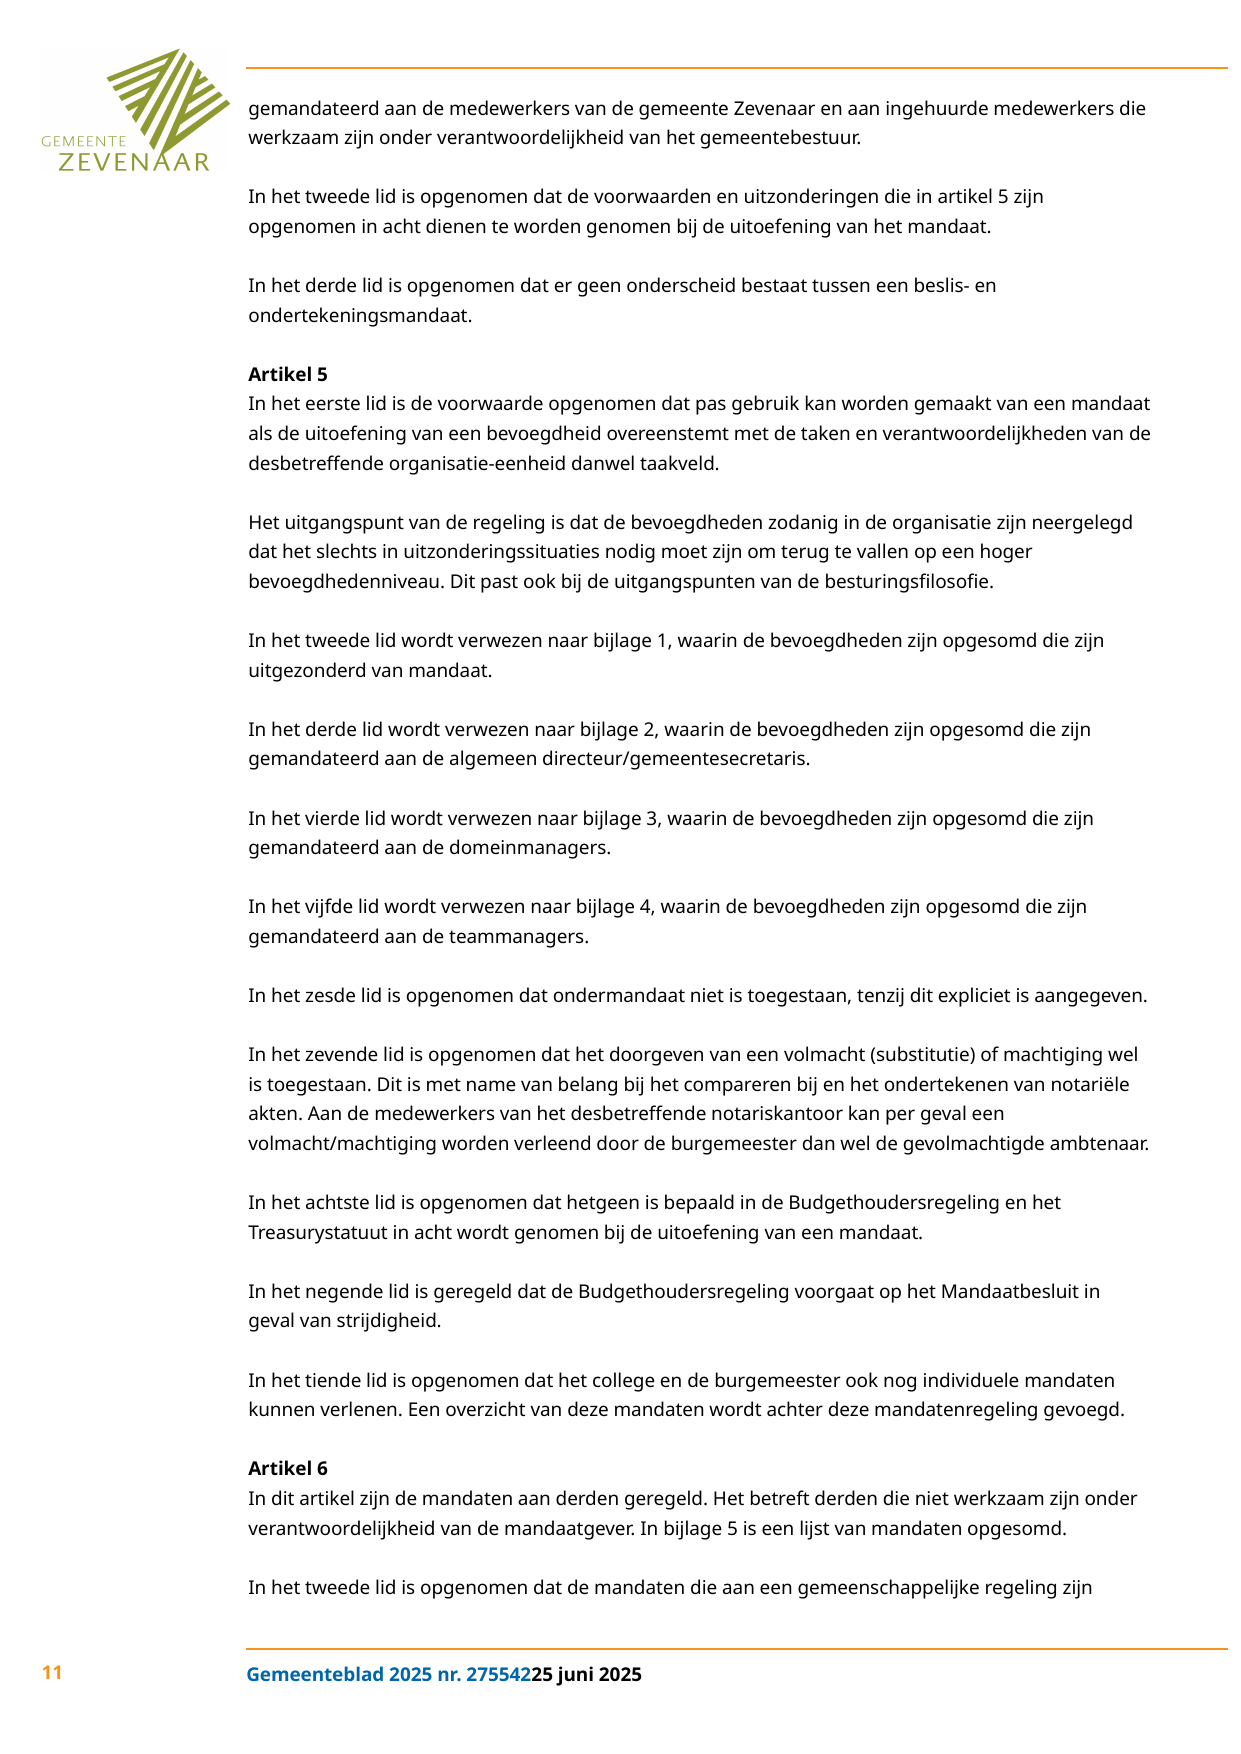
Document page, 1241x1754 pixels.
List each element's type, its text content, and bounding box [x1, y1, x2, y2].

text In het tiende lid is opgenomen dat het college en de burgemeester ook nog individuele mandaten kunnen verlenen. Een overzicht van deze mandaten wordt achter deze mandatenregeling gevoegd. [248, 1367, 1152, 1422]
text In het vijfde lid wordt verwezen naar bijlage 4, waarin de bevoegdheden zijn opgesomd die zijn gemandateerd aan de teammanagers. [248, 893, 1152, 949]
text In het tweede lid wordt verwezen naar bijlage 1, waarin de bevoegdheden zijn opgesomd die zijn uitgezonderd van mandaat. [248, 627, 1152, 683]
text In het zevende lid is opgenomen dat het doorgeven van een volmacht (substitutie) of machtiging wel is toegestaan. Dit is met name van belang bij het compareren bij en het ondertekenen van notariële akten. Aan de medewerkers van het desbetreffende notariskantoor kan per geval een volmacht/machtiging worden verleend door de burgemeester dan wel de gevolmachtigde ambtenaar. [248, 1041, 1152, 1156]
text In het derde lid is opgenomen dat er geen onderscheid bestaat tussen een beslis- en ondertekeningsmandaat. [248, 272, 1152, 328]
text Artikel 5 [248, 361, 1152, 387]
text gemandateerd aan de medewerkers van de gemeente Zevenaar en aan ingehuurde medewerkers die werkzaam zijn onder verantwoordelijkheid van het gemeentebestuur. [248, 95, 1152, 150]
text In het zesde lid is opgenomen dat ondermandaat niet is toegestaan, tenzij dit expliciet is aangegeven. [248, 982, 1152, 1008]
picture [41, 47, 231, 172]
text In het achtste lid is opgenomen dat hetgeen is bepaald in de Budgethoudersregeling en het Treasurystatuut in acht wordt genomen bij de uitoefening van een mandaat. [248, 1189, 1152, 1245]
text In dit artikel zijn de mandaten aan derden geregeld. Het betreft derden die niet werkzaam zijn onder verantwoordelijkheid van de mandaatgever. In bijlage 5 is een lijst van mandaten opgesomd. [248, 1485, 1152, 1541]
text In het negende lid is geregeld dat de Budgethoudersregeling voorgaat op het Mandaatbesluit in geval van strijdigheid. [248, 1278, 1152, 1333]
text In het tweede lid is opgenomen dat de voorwaarden en uitzonderingen die in artikel 5 zijn opgenomen in acht dienen te worden genomen bij de uitoefening van het mandaat. [248, 183, 1152, 239]
text In het eerste lid is de voorwaarde opgenomen dat pas gebruik kan worden gemaakt van een mandaat als de uitoefening van een bevoegdheid overeenstemt met de taken en verantwoordelijkheden van de desbetreffende organisatie-eenheid danwel taakveld. [248, 391, 1152, 476]
text In het derde lid wordt verwezen naar bijlage 2, waarin de bevoegdheden zijn opgesomd die zijn gemandateerd aan de algemeen directeur/gemeentesecretaris. [248, 716, 1152, 771]
text Het uitgangspunt van de regeling is dat de bevoegdheden zodanig in de organisatie zijn neergelegd dat het slechts in uitzonderingssituaties nodig moet zijn om terug te vallen op een hoger bevoegdhedenniveau. Dit past ook bij de uitgangspunten van de besturingsfilosofie. [248, 509, 1152, 594]
text Artikel 6 [248, 1456, 1152, 1481]
text In het tweede lid is opgenomen dat de mandaten die aan een gemeenschappelijke regeling zijn [248, 1574, 1152, 1600]
text In het vierde lid wordt verwezen naar bijlage 3, waarin de bevoegdheden zijn opgesomd die zijn gemandateerd aan de domeinmanagers. [248, 805, 1152, 860]
